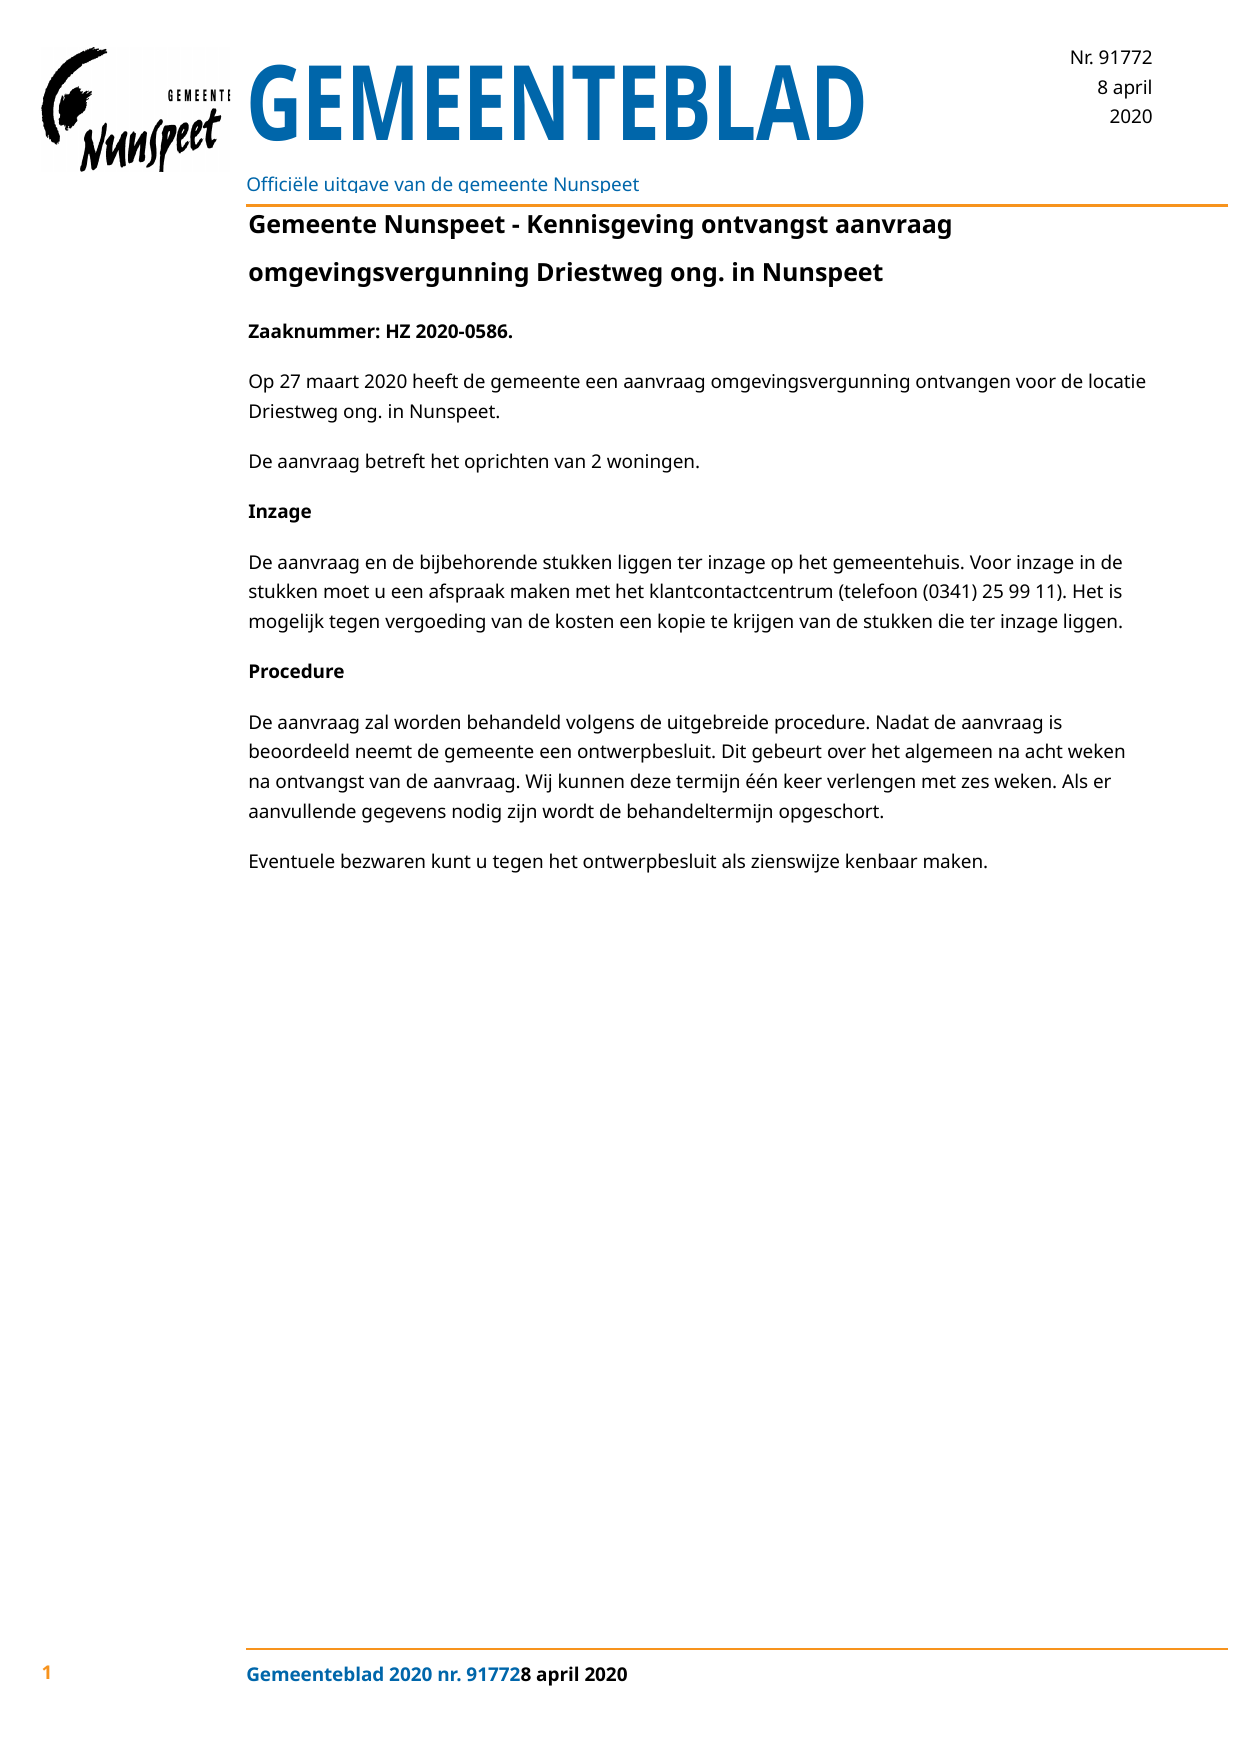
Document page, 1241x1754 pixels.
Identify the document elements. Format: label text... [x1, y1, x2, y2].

text Procedure [248, 659, 1152, 684]
text De aanvraag zal worden behandeld volgens de uitgebreide procedure. Nadat de aanvraag is beoordeeld neemt de gemeente een ontwerpbesluit. Dit gebeurt over het algemeen na acht weken na ontvangst van de aanvraag. Wij kunnen deze termijn één keer verlengen met zes weken. Als er aanvullende gegevens nodig zijn wordt de behandeltermijn opgeschort. [248, 709, 1152, 824]
picture [41, 47, 231, 172]
text De aanvraag betreft het oprichten van 2 woningen. [248, 448, 1152, 474]
text De aanvraag en de bijbehorende stukken liggen ter inzage op het gemeentehuis. Voor inzage in de stukken moet u een afspraak maken met het klantcontactcentrum (telefoon (0341) 25 99 11). Het is mogelijk tegen vergoeding van de kosten een kopie te krijgen van de stukken die ter inzage liggen. [248, 549, 1152, 634]
text Eventuele bezwaren kunt u tegen het ontwerpbesluit als zienswijze kenbaar maken. [248, 848, 1152, 874]
text Op 27 maart 2020 heeft de gemeente een aanvraag omgevingsvergunning ontvangen voor de locatie Driestweg ong. in Nunspeet. [248, 368, 1152, 424]
text Gemeente Nunspeet - Kennisgeving ontvangst aanvraag omgevingsvergunning Driestweg ong. in Nunspeet [248, 207, 1152, 288]
text Inzage [248, 499, 1152, 524]
text Zaaknummer: HZ 2020-0586. [248, 318, 1152, 344]
